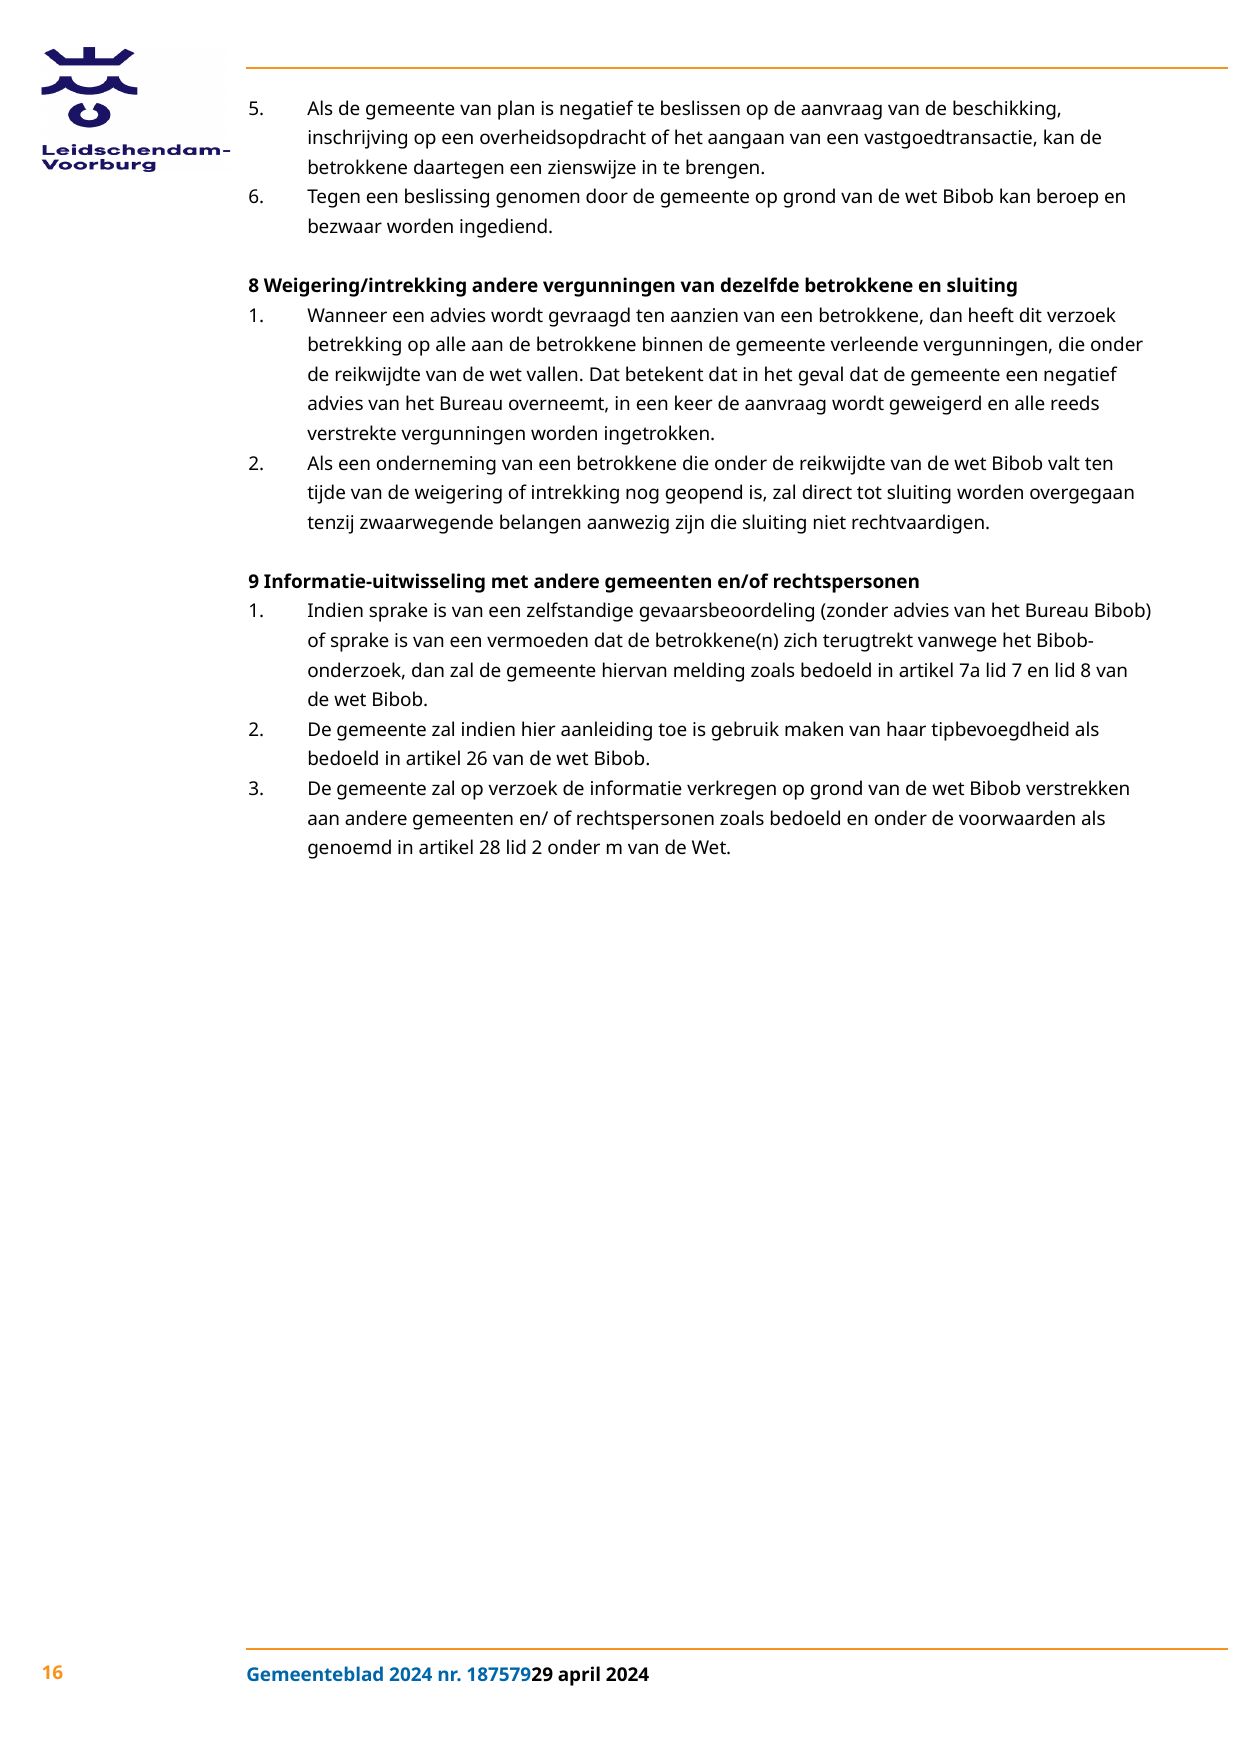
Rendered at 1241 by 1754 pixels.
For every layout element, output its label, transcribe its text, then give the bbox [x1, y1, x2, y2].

text 8 Weigering/intrekking andere vergunningen van dezelfde betrokkene en sluiting [248, 272, 1152, 298]
list Als de gemeente van plan is negatief te beslissen op de aanvraag van de beschikking, inschrijving op een overheidsopdracht of het aangaan van een vastgoedtransactie, kan de betrokkene daartegen een zienswijze in te brengen. [248, 95, 1152, 180]
list De gemeente zal indien hier aanleiding toe is gebruik maken van haar tipbevoegdheid als bedoeld in artikel 26 van de wet Bibob. [248, 716, 1152, 771]
list Tegen een beslissing genomen door de gemeente op grond van de wet Bibob kan beroep en bezwaar worden ingediend. [248, 183, 1152, 239]
list De gemeente zal op verzoek de informatie verkregen op grond van de wet Bibob verstrekken aan andere gemeenten en/ of rechtspersonen zoals bedoeld en onder de voorwaarden als genoemd in artikel 28 lid 2 onder m van de Wet. [248, 775, 1152, 860]
list Wanneer een advies wordt gevraagd ten aanzien van een betrokkene, dan heeft dit verzoek betrekking op alle aan de betrokkene binnen de gemeente verleende vergunningen, die onder de reikwijdte van de wet vallen. Dat betekent dat in het geval dat de gemeente een negatief advies van het Bureau overneemt, in een keer de aanvraag wordt geweigerd en alle reeds verstrekte vergunningen worden ingetrokken. [248, 302, 1152, 446]
picture [41, 47, 231, 172]
text 9 Informatie-uitwisseling met andere gemeenten en/of rechtspersonen [248, 568, 1152, 594]
list Indien sprake is van een zelfstandige gevaarsbeoordeling (zonder advies van het Bureau Bibob) of sprake is van een vermoeden dat de betrokkene(n) zich terugtrekt vanwege het Bibob-onderzoek, dan zal de gemeente hiervan melding zoals bedoeld in artikel 7a lid 7 en lid 8 van de wet Bibob. [248, 598, 1152, 712]
list Als een onderneming van een betrokkene die onder de reikwijdte van de wet Bibob valt ten tijde van de weigering of intrekking nog geopend is, zal direct tot sluiting worden overgegaan tenzij zwaarwegende belangen aanwezig zijn die sluiting niet rechtvaardigen. [248, 450, 1152, 535]
